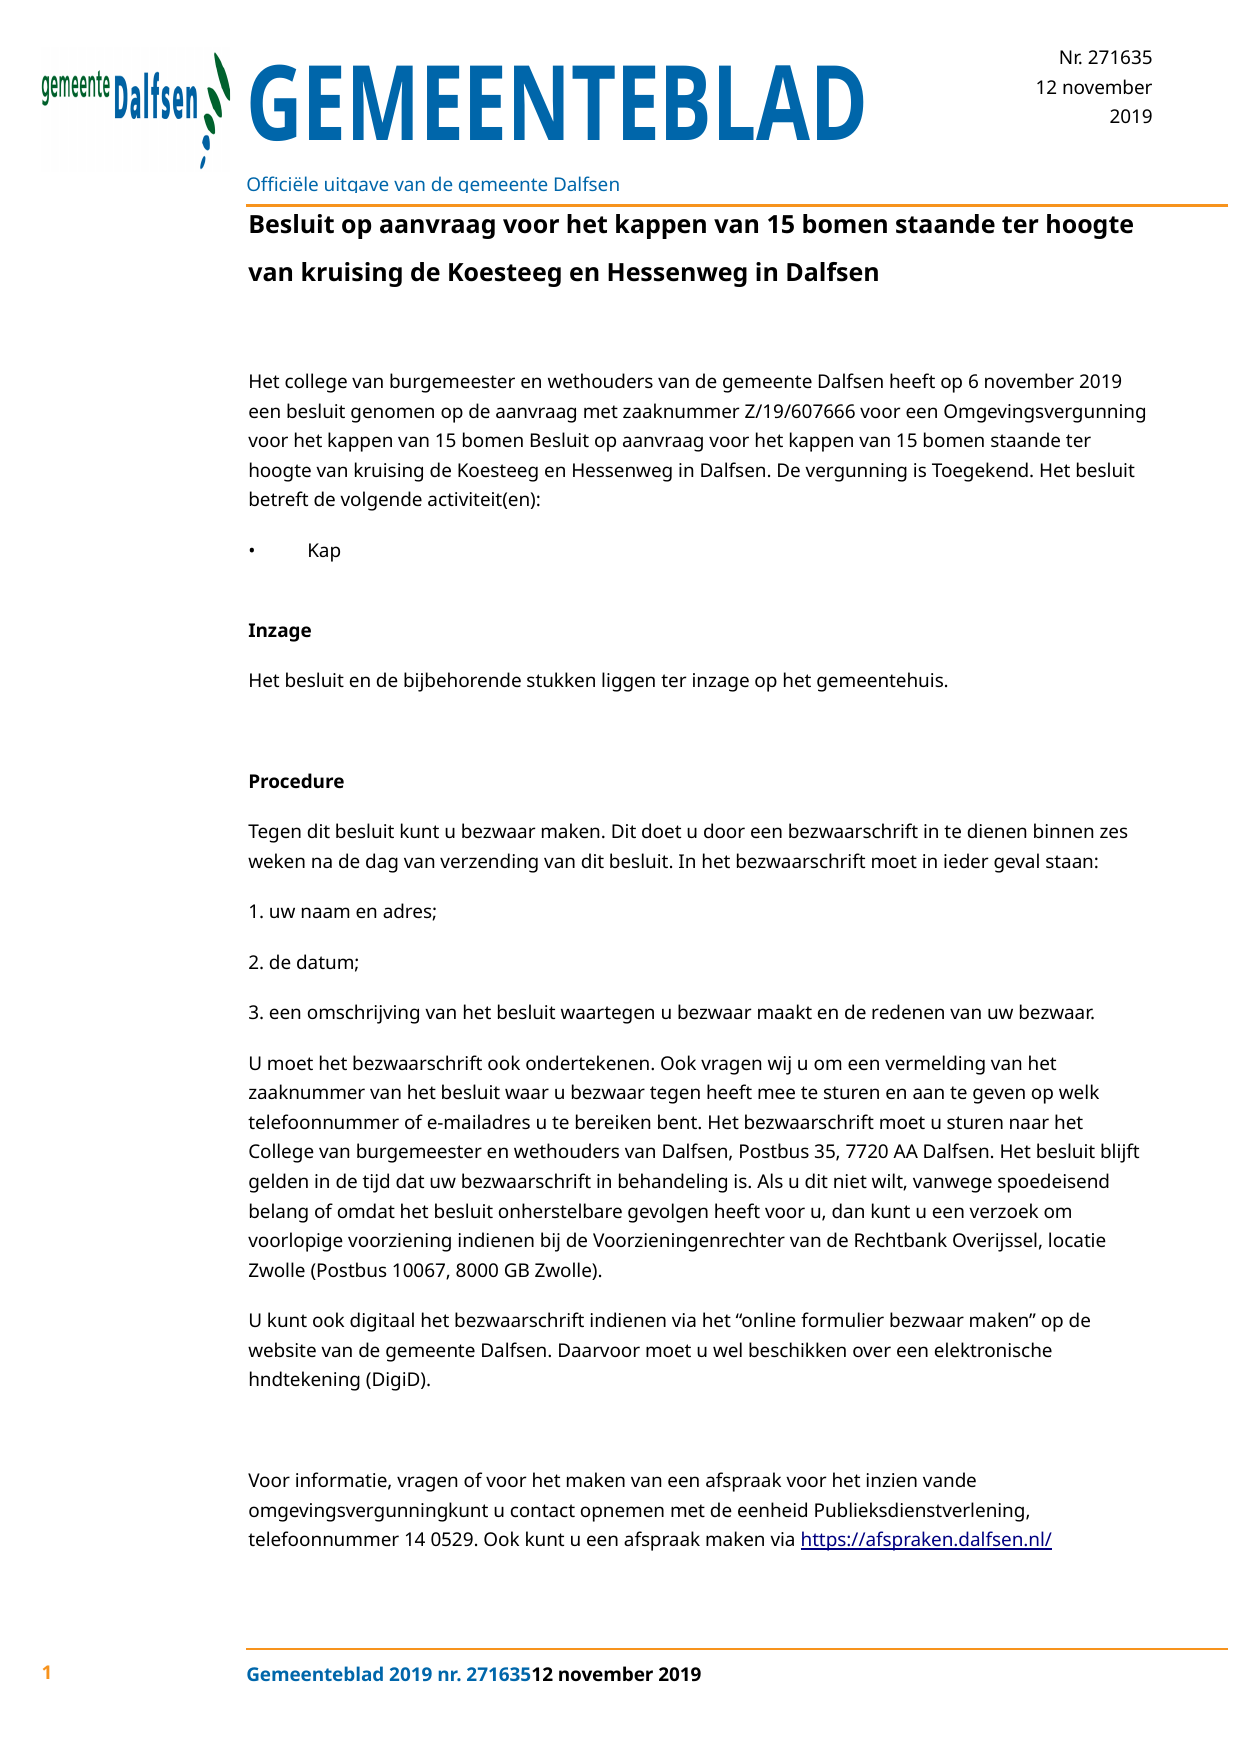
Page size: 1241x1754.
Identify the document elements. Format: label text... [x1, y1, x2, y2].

text Procedure [248, 768, 1152, 794]
text 2. de datum; [248, 949, 1152, 975]
picture [41, 47, 231, 172]
text Tegen dit besluit kunt u bezwaar maken. Dit doet u door een bezwaarschrift in te dienen binnen zes weken na de dag van verzending van dit besluit. In het bezwaarschrift moet in ieder geval staan: [248, 819, 1152, 874]
text U kunt ook digitaal het bezwaarschrift indienen via het “online formulier bezwaar maken” op de website van de gemeente Dalfsen. Daarvoor moet u wel beschikken over een elektronische hndtekening (DigiD). [248, 1307, 1152, 1392]
text U moet het bezwaarschrift ook ondertekenen. Ook vragen wij u om een vermelding van het zaaknummer van het besluit waar u bezwaar tegen heeft mee te sturen en aan te geven op welk telefoonnummer of e-mailadres u te bereiken bent. Het bezwaarschrift moet u sturen naar het College van burgemeester en wethouders van Dalfsen, Postbus 35, 7720 AA Dalfsen. Het besluit blijft gelden in de tijd dat uw bezwaarschrift in behandeling is. Als u dit niet wilt, vanwege spoedeisend belang of omdat het besluit onherstelbare gevolgen heeft voor u, dan kunt u een verzoek om voorlopige voorziening indienen bij de Voorzieningenrechter van de Rechtbank Overijssel, locatie Zwolle (Postbus 10067, 8000 GB Zwolle). [248, 1050, 1152, 1283]
text Het college van burgemeester en wethouders van de gemeente Dalfsen heeft op 6 november 2019 een besluit genomen op de aanvraag met zaaknummer Z/19/607666 voor een Omgevingsvergunning voor het kappen van 15 bomen Besluit op aanvraag voor het kappen van 15 bomen staande ter hoogte van kruising de Koesteeg en Hessenweg in Dalfsen. De vergunning is Toegekend. Het besluit betreft de volgende activiteit(en): [248, 368, 1152, 512]
text Voor informatie, vragen of voor het maken van een afspraak voor het inzien vande omgevingsvergunningkunt u contact opnemen met de eenheid Publieksdienstverlening, telefoonnummer 14 0529. Ook kunt u een afspraak maken via https://afspraken.dalfsen.nl/ [248, 1467, 1152, 1552]
text Het besluit en de bijbehorende stukken liggen ter inzage op het gemeentehuis. [248, 667, 1152, 693]
text 3. een omschrijving van het besluit waartegen u bezwaar maakt en de redenen van uw bezwaar. [248, 999, 1152, 1025]
list Kap [248, 537, 1152, 563]
text Inzage [248, 617, 1152, 643]
text Besluit op aanvraag voor het kappen van 15 bomen staande ter hoogte van kruising de Koesteeg en Hessenweg in Dalfsen [248, 207, 1152, 288]
text 1. uw naam en adres; [248, 899, 1152, 924]
